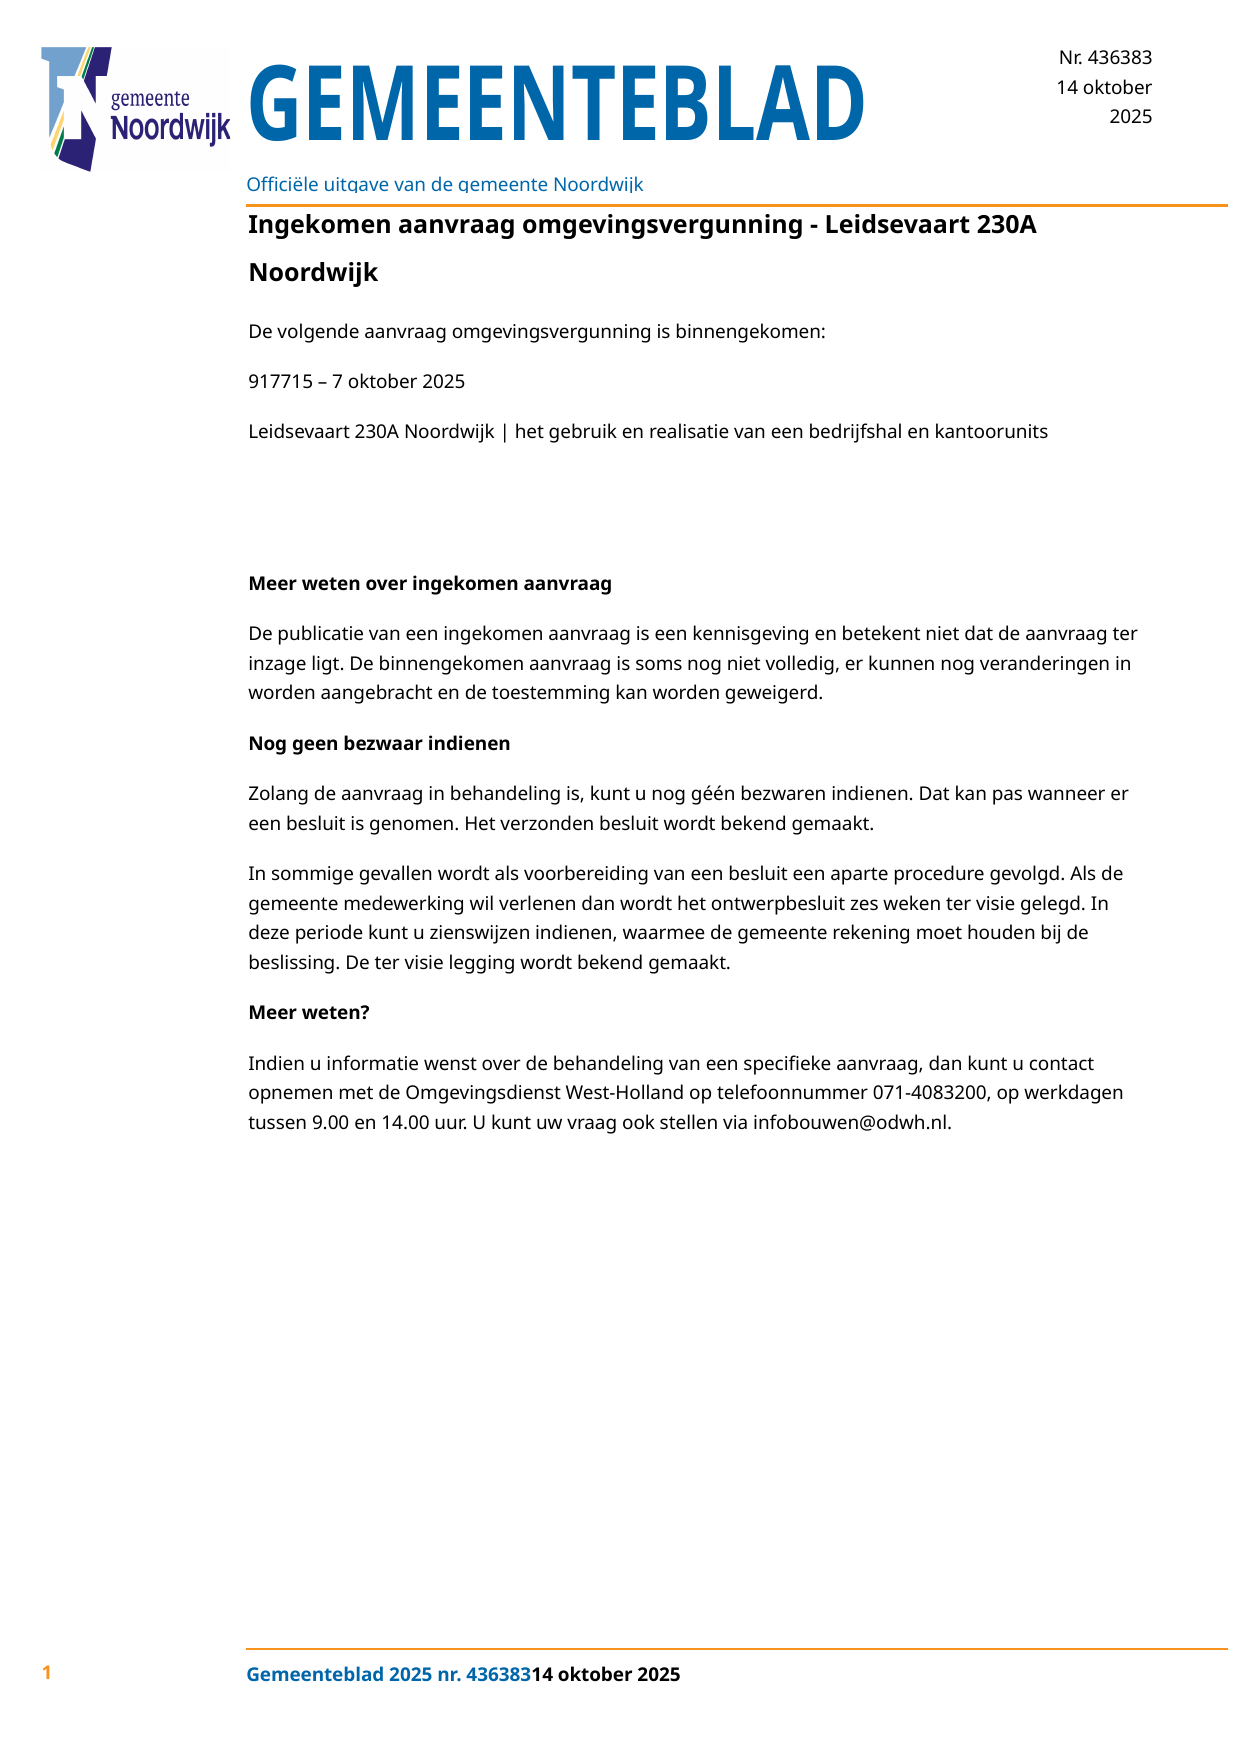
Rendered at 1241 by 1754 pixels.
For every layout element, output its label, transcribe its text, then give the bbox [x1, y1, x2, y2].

text Zolang de aanvraag in behandeling is, kunt u nog géén bezwaren indienen. Dat kan pas wanneer er een besluit is genomen. Het verzonden besluit wordt bekend gemaakt. [248, 780, 1152, 836]
text Meer weten over ingekomen aanvraag [248, 570, 1152, 596]
text De volgende aanvraag omgevingsvergunning is binnengekomen: [248, 318, 1152, 344]
text Ingekomen aanvraag omgevingsvergunning - Leidsevaart 230A Noordwijk [248, 207, 1152, 288]
text Nog geen bezwaar indienen [248, 730, 1152, 756]
text Indien u informatie wenst over de behandeling van een specifieke aanvraag, dan kunt u contact opnemen met de Omgevingsdienst West-Holland op telefoonnummer 071-4083200, op werkdagen tussen 9.00 en 14.00 uur. U kunt uw vraag ook stellen via infobouwen@odwh.nl. [248, 1050, 1152, 1135]
text Meer weten? [248, 999, 1152, 1025]
text Leidsevaart 230A Noordwijk | het gebruik en realisatie van een bedrijfshal en kantoorunits [248, 419, 1152, 444]
picture [41, 47, 231, 172]
text In sommige gevallen wordt als voorbereiding van een besluit een aparte procedure gevolgd. Als de gemeente medewerking wil verlenen dan wordt het ontwerpbesluit zes weken ter visie gelegd. In deze periode kunt u zienswijzen indienen, waarmee de gemeente rekening moet houden bij de beslissing. De ter visie legging wordt bekend gemaakt. [248, 860, 1152, 975]
text De publicatie van een ingekomen aanvraag is een kennisgeving en betekent niet dat de aanvraag ter inzage ligt. De binnengekomen aanvraag is soms nog niet volledig, er kunnen nog veranderingen in worden aangebracht en de toestemming kan worden geweigerd. [248, 620, 1152, 705]
text 917715 – 7 oktober 2025 [248, 368, 1152, 394]
